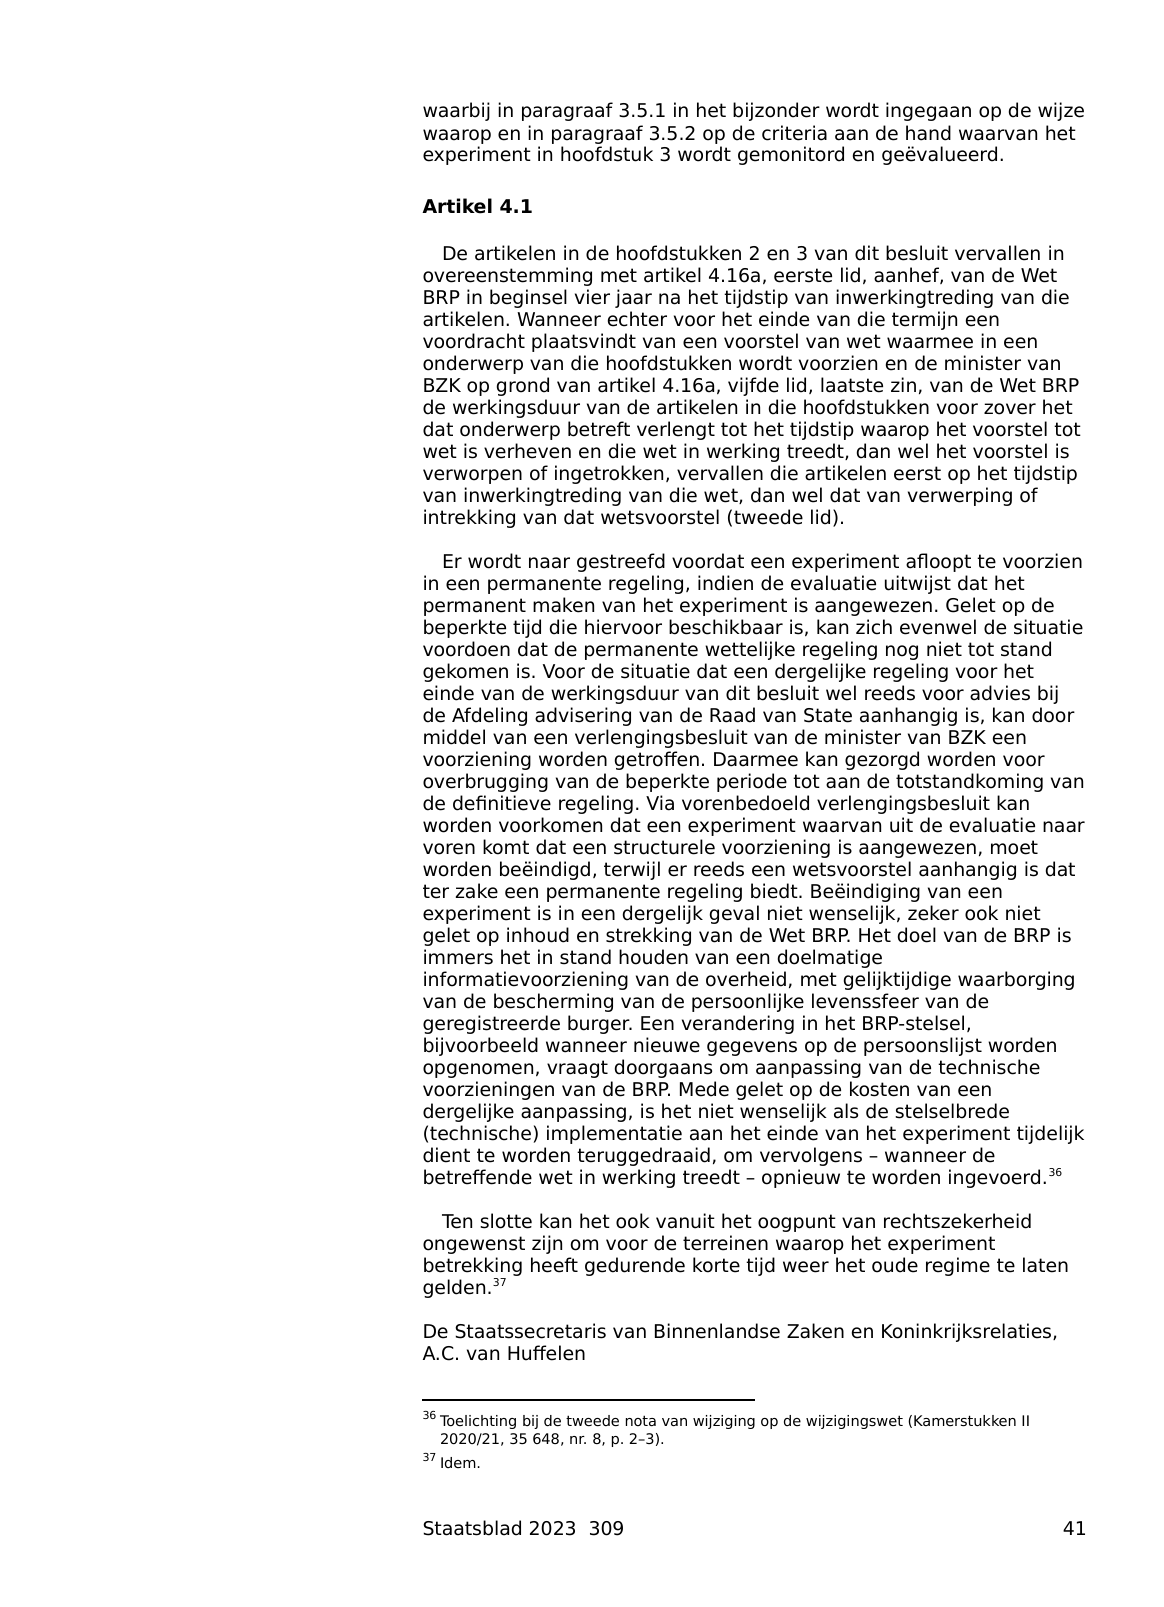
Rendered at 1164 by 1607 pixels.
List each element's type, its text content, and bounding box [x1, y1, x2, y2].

text waarbij in paragraaf 3.5.1 in het bijzonder wordt ingegaan op de wijze waarop en in paragraaf 3.5.2 op de criteria aan de hand waarvan het experiment in hoofdstuk 3 wordt gemonitord en geëvalueerd. [422, 100, 1087, 166]
subtitle Artikel 4.1 [422, 196, 1087, 218]
text Idem. [422, 1451, 1087, 1473]
text De artikelen in de hoofdstukken 2 en 3 van dit besluit vervallen in overeenstemming met artikel 4.16a, eerste lid, aanhef, van de Wet BRP in beginsel vier jaar na het tijdstip van inwerkingtreding van die artikelen. Wanneer echter voor het einde van die termijn een voordracht plaatsvindt van een voorstel van wet waarmee in een onderwerp van die hoofdstukken wordt voorzien en de minister van BZK op grond van artikel 4.16a, vijfde lid, laatste zin, van de Wet BRP de werkingsduur van de artikelen in die hoofdstukken voor zover het dat onderwerp betreft verlengt tot het tijdstip waarop het voorstel tot wet is verheven en die wet in werking treedt, dan wel het voorstel is verworpen of ingetrokken, vervallen die artikelen eerst op het tijdstip van inwerkingtreding van die wet, dan wel dat van verwerping of intrekking van dat wetsvoorstel (tweede lid). [422, 243, 1087, 529]
text De Staatssecretaris van Binnenlandse Zaken en Koninkrijksrelaties, A.C. van Huffelen [422, 1321, 1087, 1365]
text Ten slotte kan het ook vanuit het oogpunt van rechtszekerheid ongewenst zijn om voor de terreinen waarop het experiment betrekking heeft gedurende korte tijd weer het oude regime te laten gelden. [422, 1211, 1087, 1299]
text Er wordt naar gestreefd voordat een experiment afloopt te voorzien in een permanente regeling, indien de evaluatie uitwijst dat het permanent maken van het experiment is aangewezen. Gelet op de beperkte tijd die hiervoor beschikbaar is, kan zich evenwel de situatie voordoen dat de permanente wettelijke regeling nog niet tot stand gekomen is. Voor de situatie dat een dergelijke regeling voor het einde van de werkingsduur van dit besluit wel reeds voor advies bij de Afdeling advisering van de Raad van State aanhangig is, kan door middel van een verlengingsbesluit van de minister van BZK een voorziening worden getroffen. Daarmee kan gezorgd worden voor overbrugging van de beperkte periode tot aan de totstandkoming van de definitieve regeling. Via vorenbedoeld verlengingsbesluit kan worden voorkomen dat een experiment waarvan uit de evaluatie naar voren komt dat een structurele voorziening is aangewezen, moet worden beëindigd, terwijl er reeds een wetsvoorstel aanhangig is dat ter zake een permanente regeling biedt. Beëindiging van een experiment is in een dergelijk geval niet wenselijk, zeker ook niet gelet op inhoud en strekking van de Wet BRP. Het doel van de BRP is immers het in stand houden van een doelmatige informatievoorziening van de overheid, met gelijktijdige waarborging van de bescherming van de persoonlijke levenssfeer van de geregistreerde burger. Een verandering in het BRP-stelsel, bijvoorbeeld wanneer nieuwe gegevens op de persoonslijst worden opgenomen, vraagt doorgaans om aanpassing van de technische voorzieningen van de BRP. Mede gelet op de kosten van een dergelijke aanpassing, is het niet wenselijk als de stelselbrede (technische) implementatie aan het einde van het experiment tijdelijk dient te worden teruggedraaid, om vervolgens – wanneer de betreffende wet in werking treedt – opnieuw te worden ingevoerd. [422, 551, 1087, 1189]
text Toelichting bij de tweede nota van wijziging op de wijzigingswet (Kamerstukken II 2020/21, 35 648, nr. 8, p. 2–3). [422, 1409, 1087, 1448]
